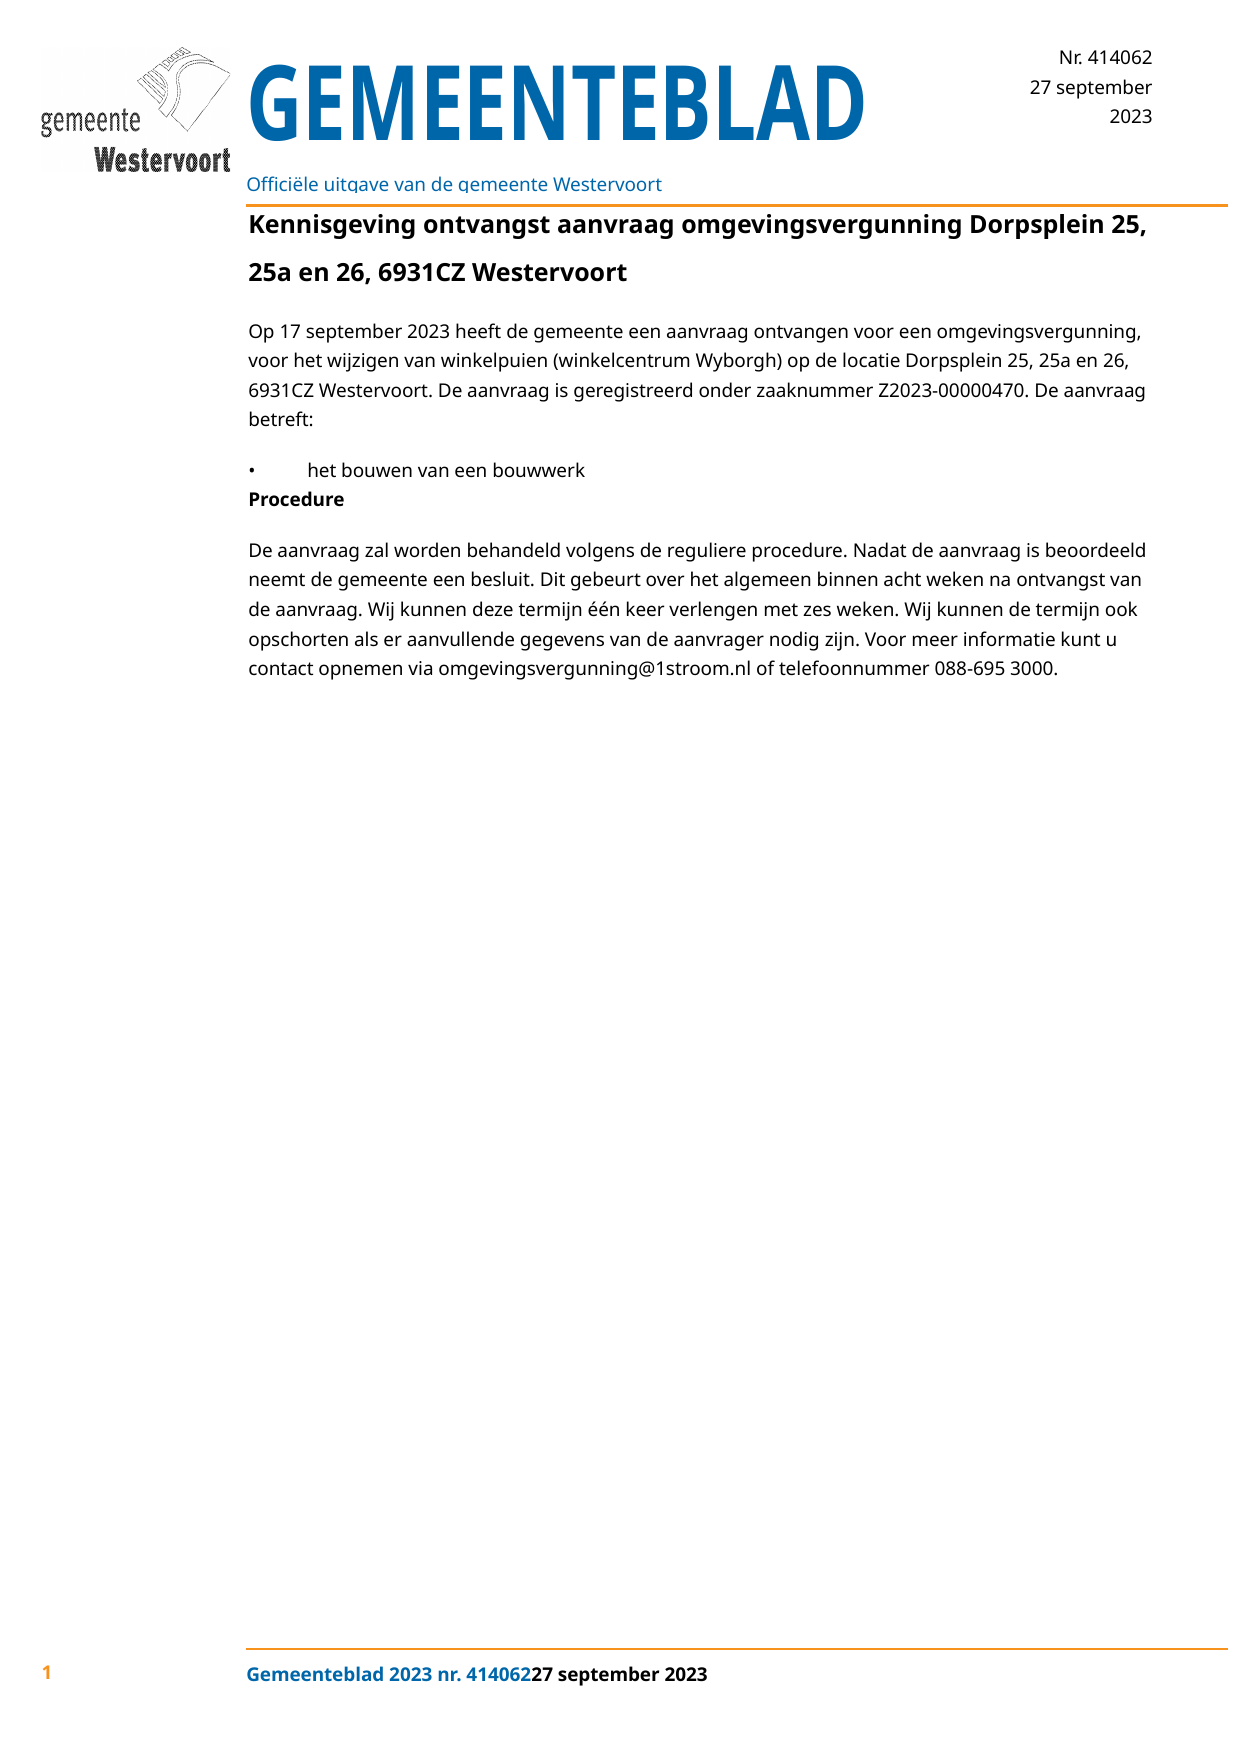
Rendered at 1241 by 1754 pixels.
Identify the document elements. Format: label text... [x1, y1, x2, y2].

text De aanvraag zal worden behandeld volgens de reguliere procedure. Nadat de aanvraag is beoordeeld neemt de gemeente een besluit. Dit gebeurt over het algemeen binnen acht weken na ontvangst van de aanvraag. Wij kunnen deze termijn één keer verlengen met zes weken. Wij kunnen de termijn ook opschorten als er aanvullende gegevens van de aanvrager nodig zijn. Voor meer informatie kunt u contact opnemen via omgevingsvergunning@1stroom.nl of telefoonnummer 088-695 3000. [248, 537, 1152, 681]
text Procedure [248, 487, 1152, 512]
text Kennisgeving ontvangst aanvraag omgevingsvergunning Dorpsplein 25, 25a en 26, 6931CZ Westervoort [248, 207, 1152, 288]
list het bouwen van een bouwwerk [248, 457, 1152, 483]
text Op 17 september 2023 heeft de gemeente een aanvraag ontvangen voor een omgevingsvergunning, voor het wijzigen van winkelpuien (winkelcentrum Wyborgh) op de locatie Dorpsplein 25, 25a en 26, 6931CZ Westervoort. De aanvraag is geregistreerd onder zaaknummer Z2023-00000470. De aanvraag betreft: [248, 318, 1152, 432]
picture [41, 47, 231, 172]
